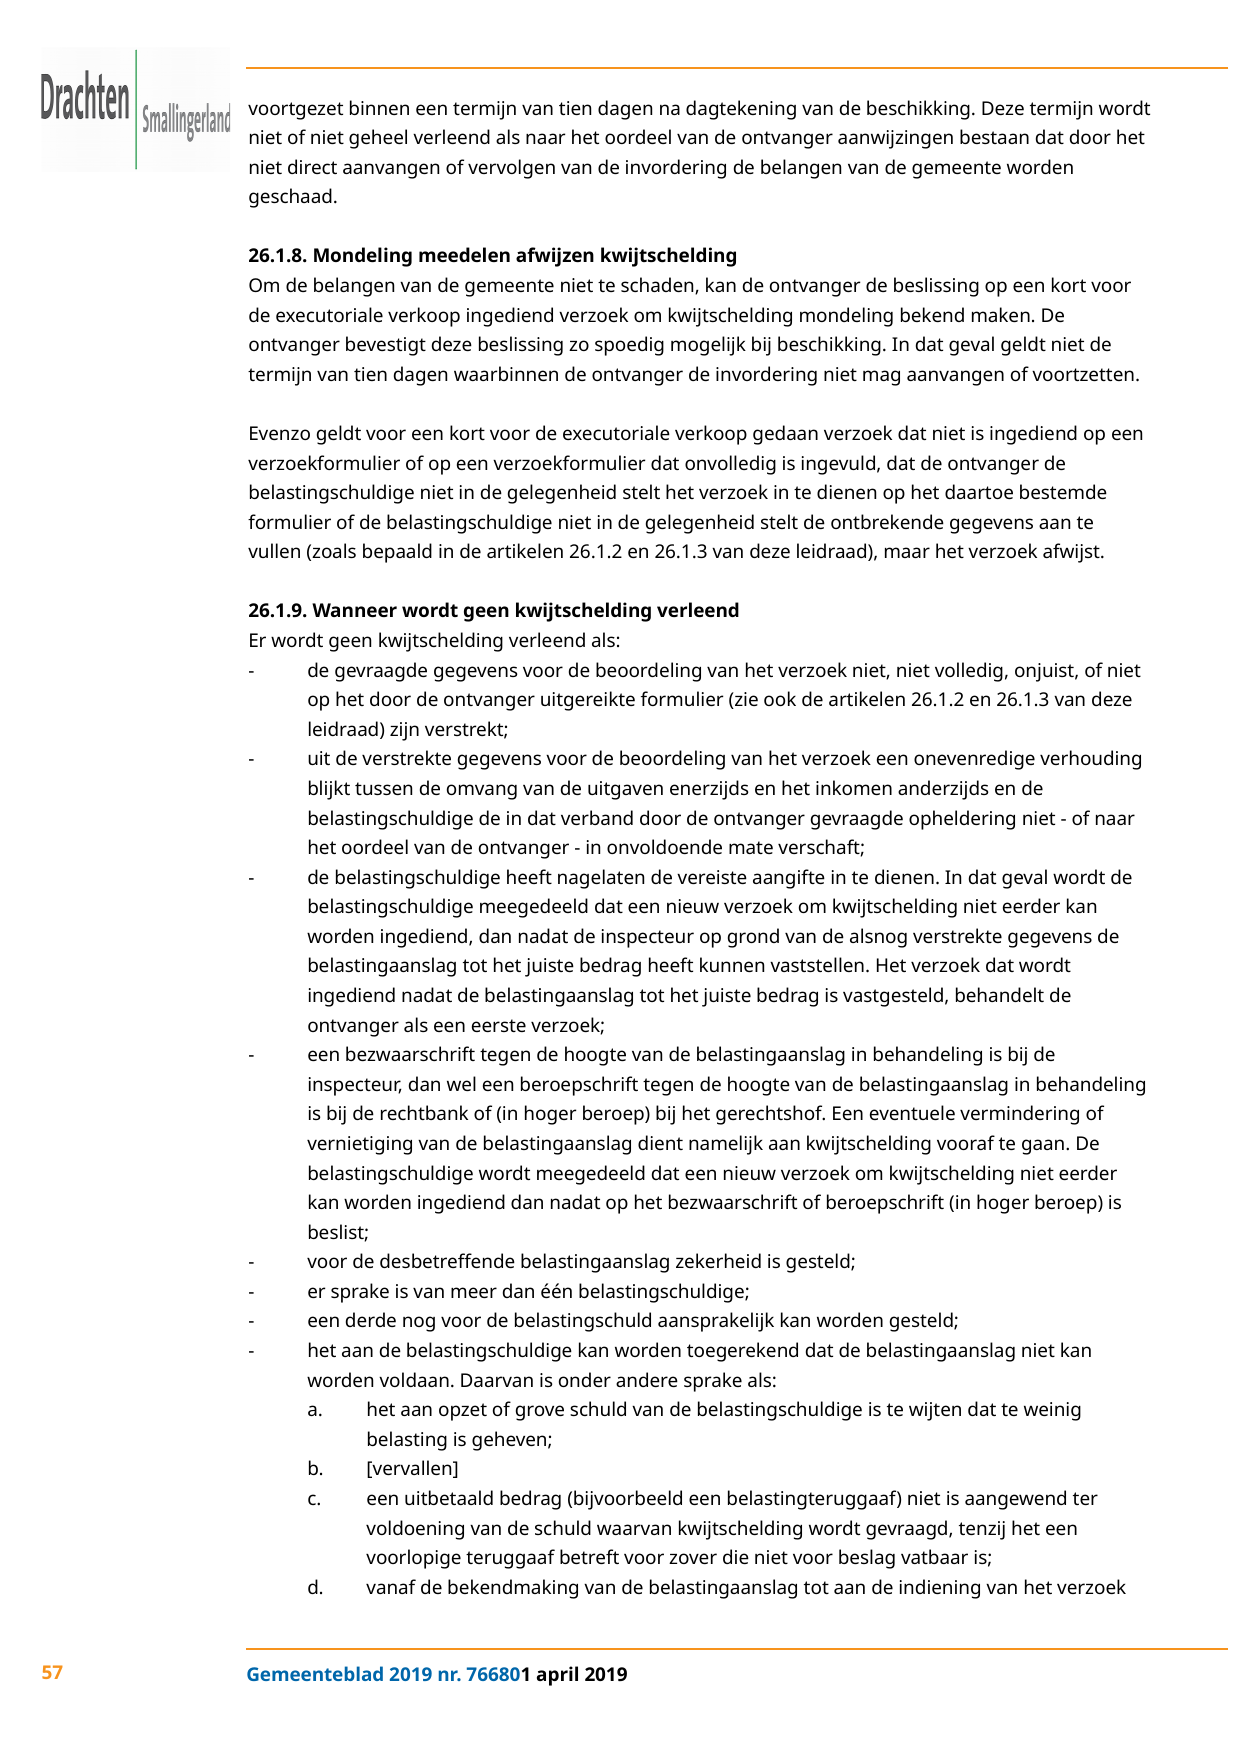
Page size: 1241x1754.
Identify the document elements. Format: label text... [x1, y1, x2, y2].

text voortgezet binnen een termijn van tien dagen na dagtekening van de beschikking. Deze termijn wordt niet of niet geheel verleend als naar het oordeel van de ontvanger aanwijzingen bestaan dat door het niet direct aanvangen of vervolgen van de invordering de belangen van de gemeente worden geschaad. [248, 95, 1152, 209]
list de belastingschuldige heeft nagelaten de vereiste aangifte in te dienen. In dat geval wordt de belastingschuldige meegedeeld dat een nieuw verzoek om kwijtschelding niet eerder kan worden ingediend, dan nadat de inspecteur op grond van de alsnog verstrekte gegevens de belastingaanslag tot het juiste bedrag heeft kunnen vaststellen. Het verzoek dat wordt ingediend nadat de belastingaanslag tot het juiste bedrag is vastgesteld, behandelt de ontvanger als een eerste verzoek; [248, 864, 1152, 1038]
text 26.1.9. Wanneer wordt geen kwijtschelding verleend [248, 598, 1152, 623]
list [vervallen] [307, 1456, 1152, 1481]
text Evenzo geldt voor een kort voor de executoriale verkoop gedaan verzoek dat niet is ingediend op een verzoekformulier of op een verzoekformulier dat onvolledig is ingevuld, dat de ontvanger de belastingschuldige niet in de gelegenheid stelt het verzoek in te dienen op het daartoe bestemde formulier of de belastingschuldige niet in de gelegenheid stelt de ontbrekende gegevens aan te vullen (zoals bepaald in de artikelen 26.1.2 en 26.1.3 van deze leidraad), maar het verzoek afwijst. [248, 420, 1152, 564]
list de gevraagde gegevens voor de beoordeling van het verzoek niet, niet volledig, onjuist, of niet op het door de ontvanger uitgereikte formulier (zie ook de artikelen 26.1.2 en 26.1.3 van deze leidraad) zijn verstrekt; [248, 657, 1152, 742]
list voor de desbetreffende belastingaanslag zekerheid is gesteld; [248, 1248, 1152, 1274]
text Om de belangen van de gemeente niet te schaden, kan de ontvanger de beslissing op een kort voor de executoriale verkoop ingediend verzoek om kwijtschelding mondeling bekend maken. De ontvanger bevestigt deze beslissing zo spoedig mogelijk bij beschikking. In dat geval geldt niet de termijn van tien dagen waarbinnen de ontvanger de invordering niet mag aanvangen of voortzetten. [248, 272, 1152, 387]
list een uitbetaald bedrag (bijvoorbeeld een belastingteruggaaf) niet is aangewend ter voldoening van de schuld waarvan kwijtschelding wordt gevraagd, tenzij het een voorlopige teruggaaf betreft voor zover die niet voor beslag vatbaar is; [307, 1485, 1152, 1570]
list vanaf de bekendmaking van de belastingaanslag tot aan de indiening van het verzoek [307, 1574, 1152, 1600]
picture [41, 47, 231, 172]
list uit de verstrekte gegevens voor de beoordeling van het verzoek een onevenredige verhouding blijkt tussen de omvang van de uitgaven enerzijds en het inkomen anderzijds en de belastingschuldige de in dat verband door de ontvanger gevraagde opheldering niet - of naar het oordeel van de ontvanger - in onvoldoende mate verschaft; [248, 746, 1152, 860]
text 26.1.8. Mondeling meedelen afwijzen kwijtschelding [248, 243, 1152, 268]
list er sprake is van meer dan één belastingschuldige; [248, 1278, 1152, 1304]
list een derde nog voor de belastingschuld aansprakelijk kan worden gesteld; [248, 1308, 1152, 1333]
list een bezwaarschrift tegen de hoogte van de belastingaanslag in behandeling is bij de inspecteur, dan wel een beroepschrift tegen de hoogte van de belastingaanslag in behandeling is bij de rechtbank of (in hoger beroep) bij het gerechtshof. Een eventuele vermindering of vernietiging van de belastingaanslag dient namelijk aan kwijtschelding vooraf te gaan. De belastingschuldige wordt meegedeeld dat een nieuw verzoek om kwijtschelding niet eerder kan worden ingediend dan nadat op het bezwaarschrift of beroepschrift (in hoger beroep) is beslist; [248, 1041, 1152, 1245]
text Er wordt geen kwijtschelding verleend als: [248, 627, 1152, 653]
list het aan de belastingschuldige kan worden toegerekend dat de belastingaanslag niet kan worden voldaan. Daarvan is onder andere sprake als: [248, 1337, 1152, 1393]
list het aan opzet of grove schuld van de belastingschuldige is te wijten dat te weinig belasting is geheven; [307, 1396, 1152, 1452]
